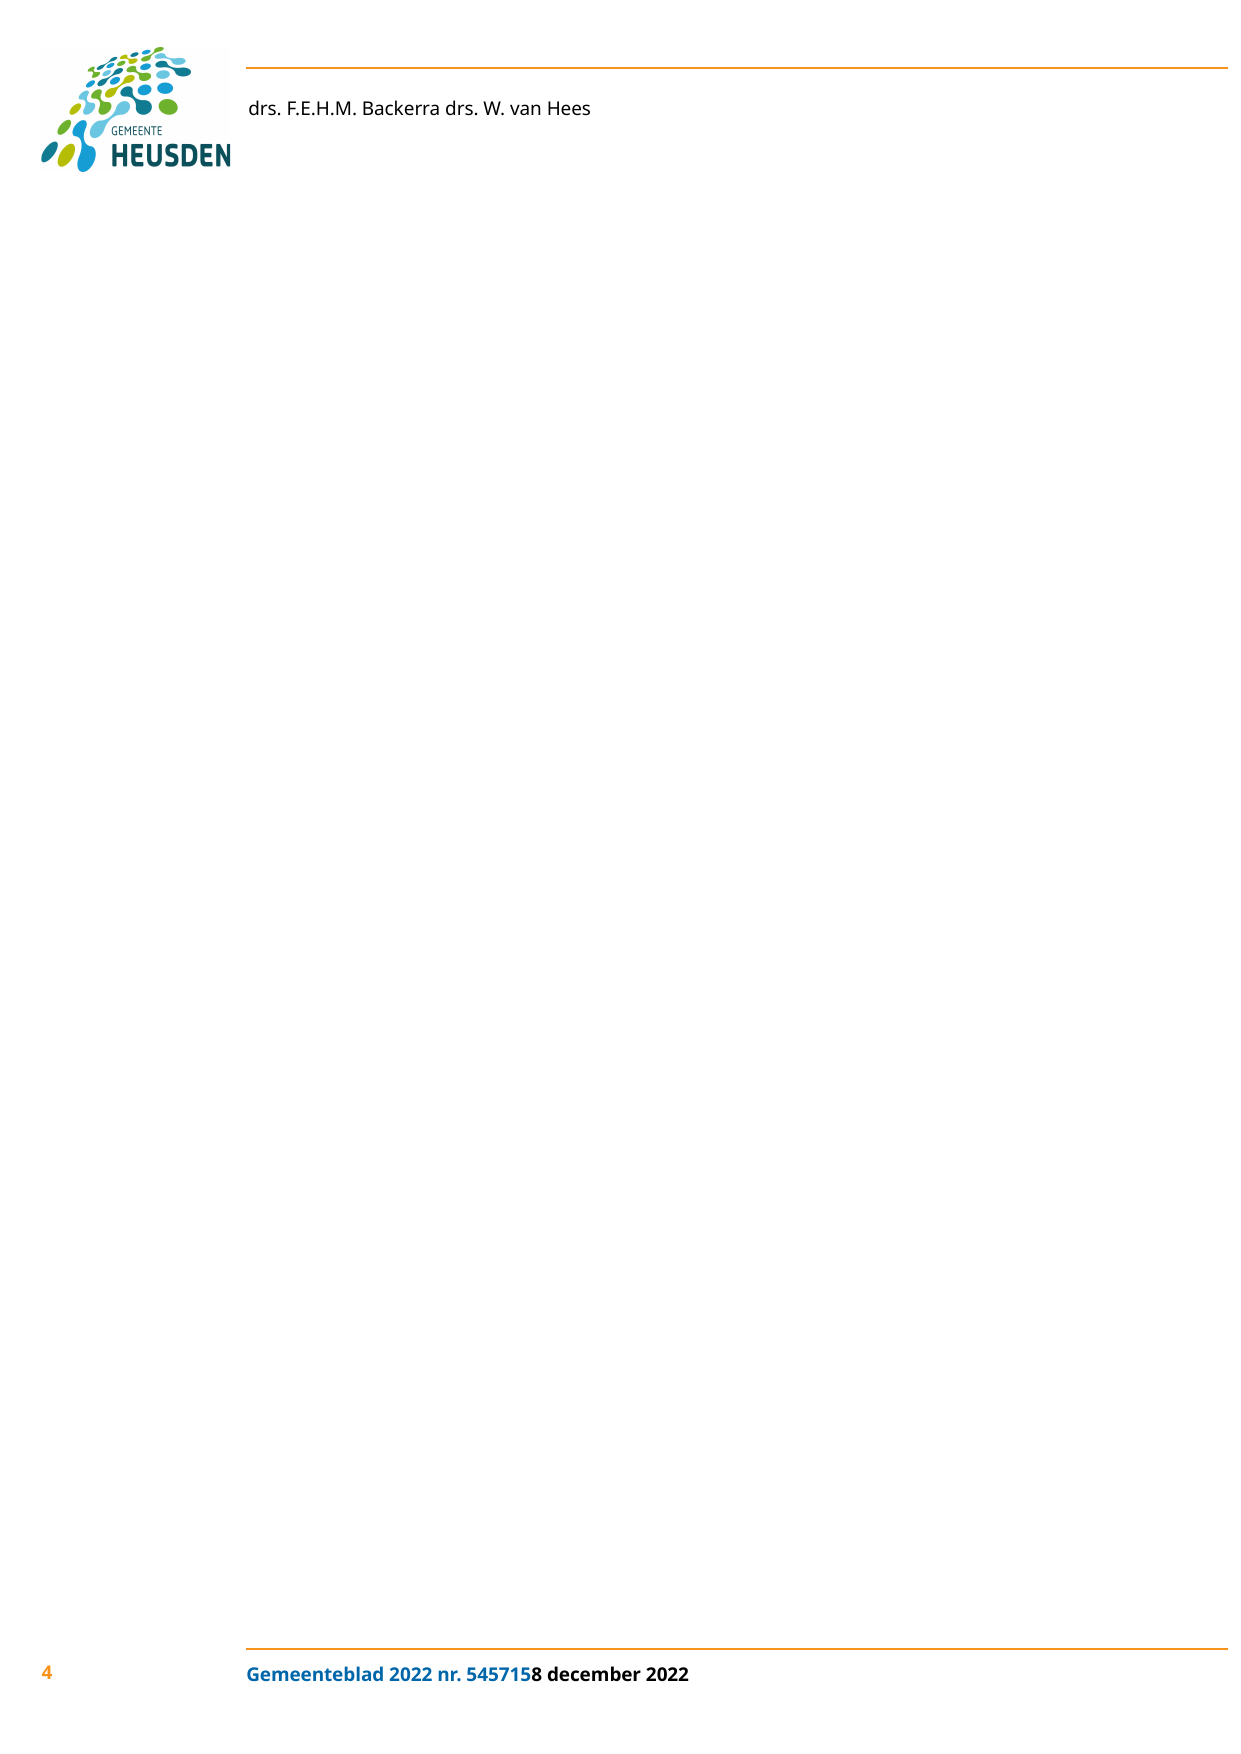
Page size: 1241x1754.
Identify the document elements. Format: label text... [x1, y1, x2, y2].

text drs. F.E.H.M. Backerra drs. W. van Hees [248, 95, 1152, 121]
picture [41, 47, 231, 172]
